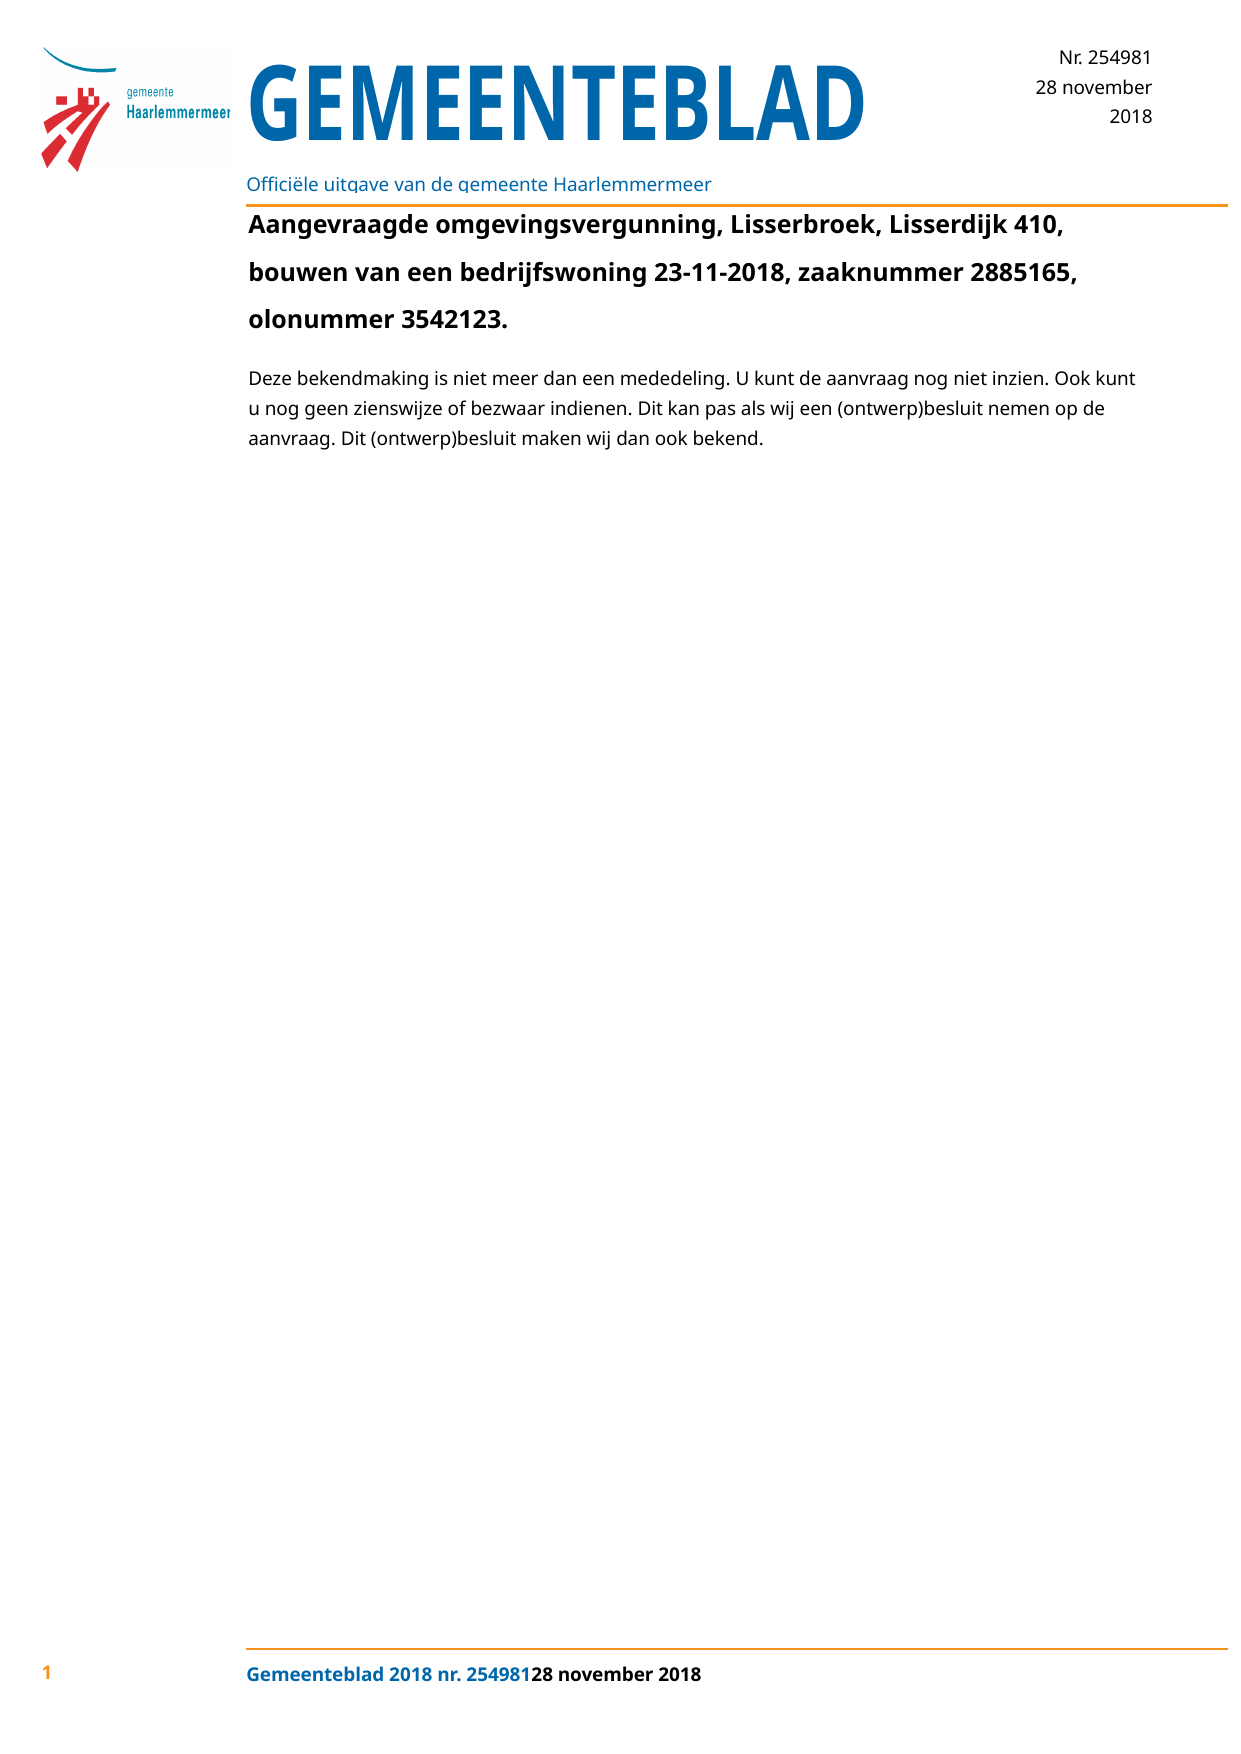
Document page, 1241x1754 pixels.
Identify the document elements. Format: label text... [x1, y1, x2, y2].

text Aangevraagde omgevingsvergunning, Lisserbroek, Lisserdijk 410, bouwen van een bedrijfswoning 23-11-2018, zaaknummer 2885165, olonummer 3542123. [248, 207, 1152, 336]
picture [41, 47, 231, 172]
text Deze bekendmaking is niet meer dan een mededeling. U kunt de aanvraag nog niet inzien. Ook kunt u nog geen zienswijze of bezwaar indienen. Dit kan pas als wij een (ontwerp)besluit nemen op de aanvraag. Dit (ontwerp)besluit maken wij dan ook bekend. [248, 366, 1152, 450]
